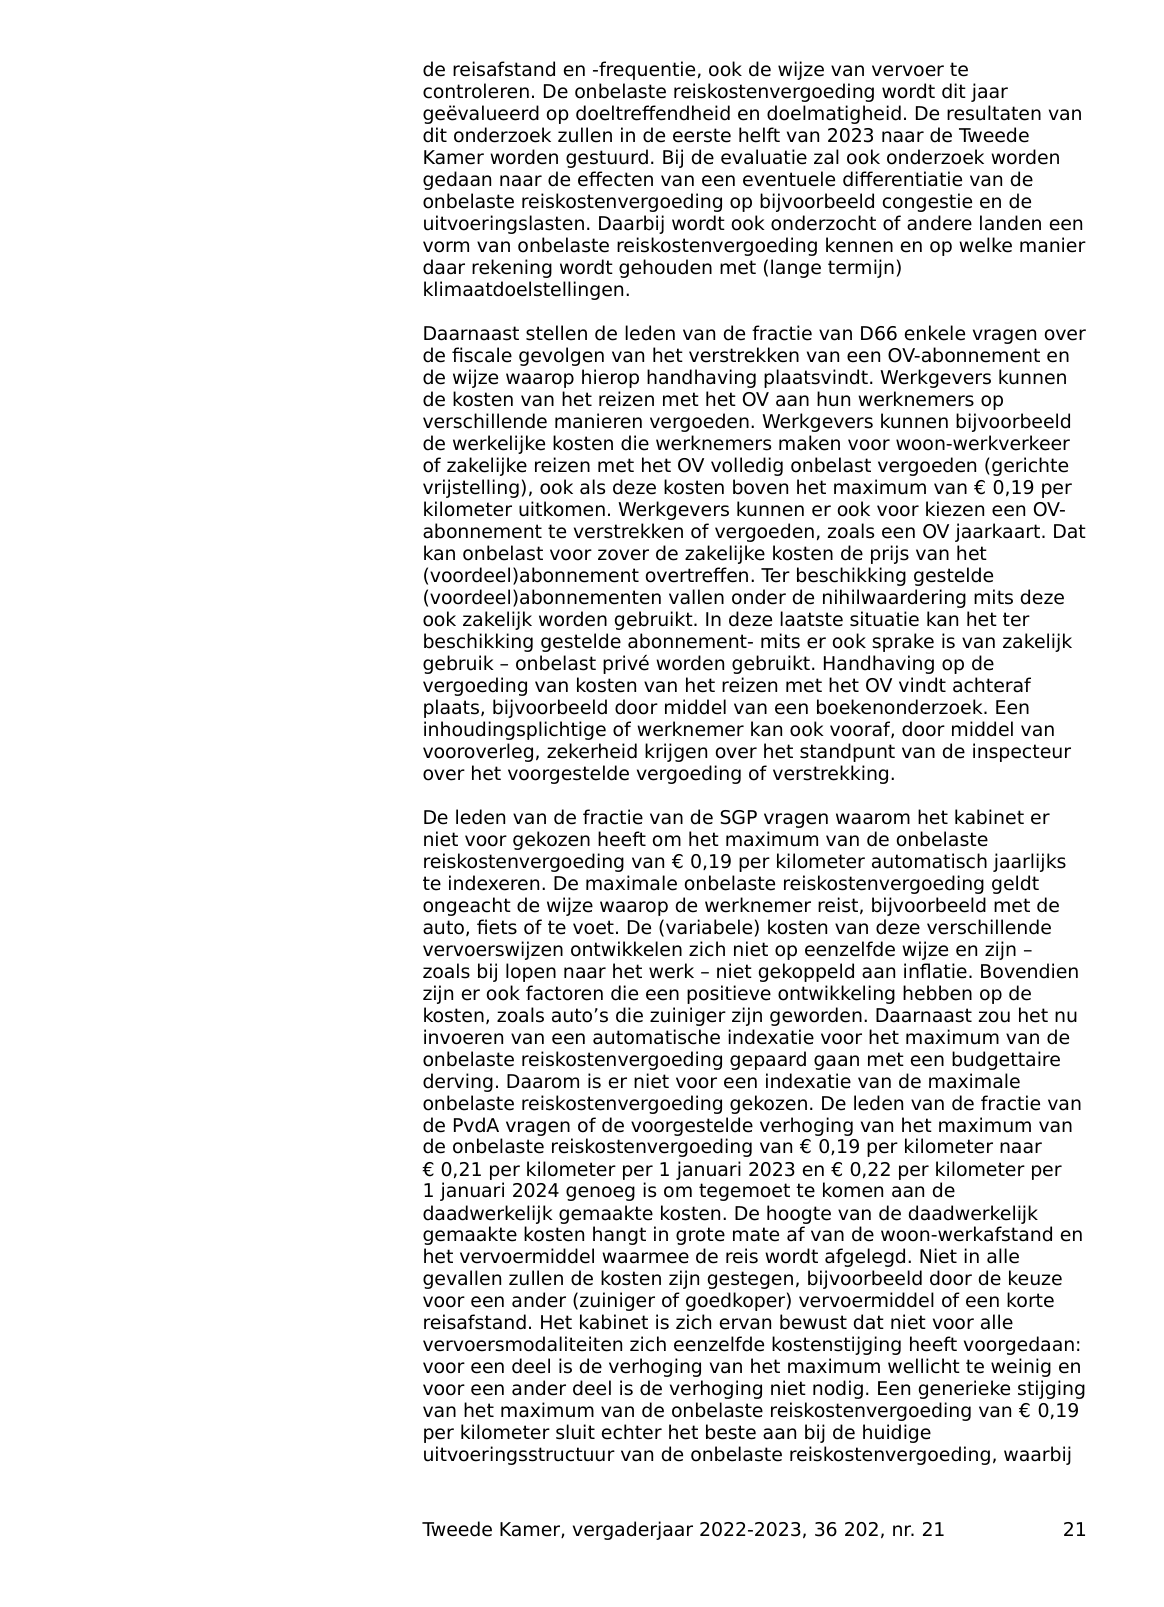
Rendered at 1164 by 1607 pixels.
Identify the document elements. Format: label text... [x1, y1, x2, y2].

text De leden van de fractie van de SGP vragen waarom het kabinet er niet voor gekozen heeft om het maximum van de onbelaste reiskostenvergoeding van € 0,19 per kilometer automatisch jaarlijks te indexeren. De maximale onbelaste reiskostenvergoeding geldt ongeacht de wijze waarop de werknemer reist, bijvoorbeeld met de auto, fiets of te voet. De (variabele) kosten van deze verschillende vervoerswijzen ontwikkelen zich niet op eenzelfde wijze en zijn – zoals bij lopen naar het werk – niet gekoppeld aan inflatie. Bovendien zijn er ook factoren die een positieve ontwikkeling hebben op de kosten, zoals auto’s die zuiniger zijn geworden. Daarnaast zou het nu invoeren van een automatische indexatie voor het maximum van de onbelaste reiskostenvergoeding gepaard gaan met een budgettaire derving. Daarom is er niet voor een indexatie van de maximale onbelaste reiskostenvergoeding gekozen. De leden van de fractie van de PvdA vragen of de voorgestelde verhoging van het maximum van de onbelaste reiskostenvergoeding van € 0,19 per kilometer naar € 0,21 per kilometer per 1 januari 2023 en € 0,22 per kilometer per 1 januari 2024 genoeg is om tegemoet te komen aan de daadwerkelijk gemaakte kosten. De hoogte van de daadwerkelijk gemaakte kosten hangt in grote mate af van de woon-werkafstand en het vervoermiddel waarmee de reis wordt afgelegd. Niet in alle gevallen zullen de kosten zijn gestegen, bijvoorbeeld door de keuze voor een ander (zuiniger of goedkoper) vervoermiddel of een korte reisafstand. Het kabinet is zich ervan bewust dat niet voor alle vervoersmodaliteiten zich eenzelfde kostenstijging heeft voorgedaan: voor een deel is de verhoging van het maximum wellicht te weinig en voor een ander deel is de verhoging niet nodig. Een generieke stijging van het maximum van de onbelaste reiskostenvergoeding van € 0,19 per kilometer sluit echter het beste aan bij de huidige uitvoeringsstructuur van de onbelaste reiskostenvergoeding, waarbij [422, 807, 1087, 1466]
text Daarnaast stellen de leden van de fractie van D66 enkele vragen over de fiscale gevolgen van het verstrekken van een OV-abonnement en de wijze waarop hierop handhaving plaatsvindt. Werkgevers kunnen de kosten van het reizen met het OV aan hun werknemers op verschillende manieren vergoeden. Werkgevers kunnen bijvoorbeeld de werkelijke kosten die werknemers maken voor woon-werkverkeer of zakelijke reizen met het OV volledig onbelast vergoeden (gerichte vrijstelling), ook als deze kosten boven het maximum van € 0,19 per kilometer uitkomen. Werkgevers kunnen er ook voor kiezen een OV-abonnement te verstrekken of vergoeden, zoals een OV jaarkaart. Dat kan onbelast voor zover de zakelijke kosten de prijs van het (voordeel)abonnement overtreffen. Ter beschikking gestelde (voordeel)abonnementen vallen onder de nihilwaardering mits deze ook zakelijk worden gebruikt. In deze laatste situatie kan het ter beschikking gestelde abonnement- mits er ook sprake is van zakelijk gebruik – onbelast privé worden gebruikt. Handhaving op de vergoeding van kosten van het reizen met het OV vindt achteraf plaats, bijvoorbeeld door middel van een boekenonderzoek. Een inhoudingsplichtige of werknemer kan ook vooraf, door middel van vooroverleg, zekerheid krijgen over het standpunt van de inspecteur over het voorgestelde vergoeding of verstrekking. [422, 323, 1087, 784]
text de reisafstand en -frequentie, ook de wijze van vervoer te controleren. De onbelaste reiskostenvergoeding wordt dit jaar geëvalueerd op doeltreffendheid en doelmatigheid. De resultaten van dit onderzoek zullen in de eerste helft van 2023 naar de Tweede Kamer worden gestuurd. Bij de evaluatie zal ook onderzoek worden gedaan naar de effecten van een eventuele differentiatie van de onbelaste reiskostenvergoeding op bijvoorbeeld congestie en de uitvoeringslasten. Daarbij wordt ook onderzocht of andere landen een vorm van onbelaste reiskostenvergoeding kennen en op welke manier daar rekening wordt gehouden met (lange termijn) klimaatdoelstellingen. [422, 59, 1087, 301]
